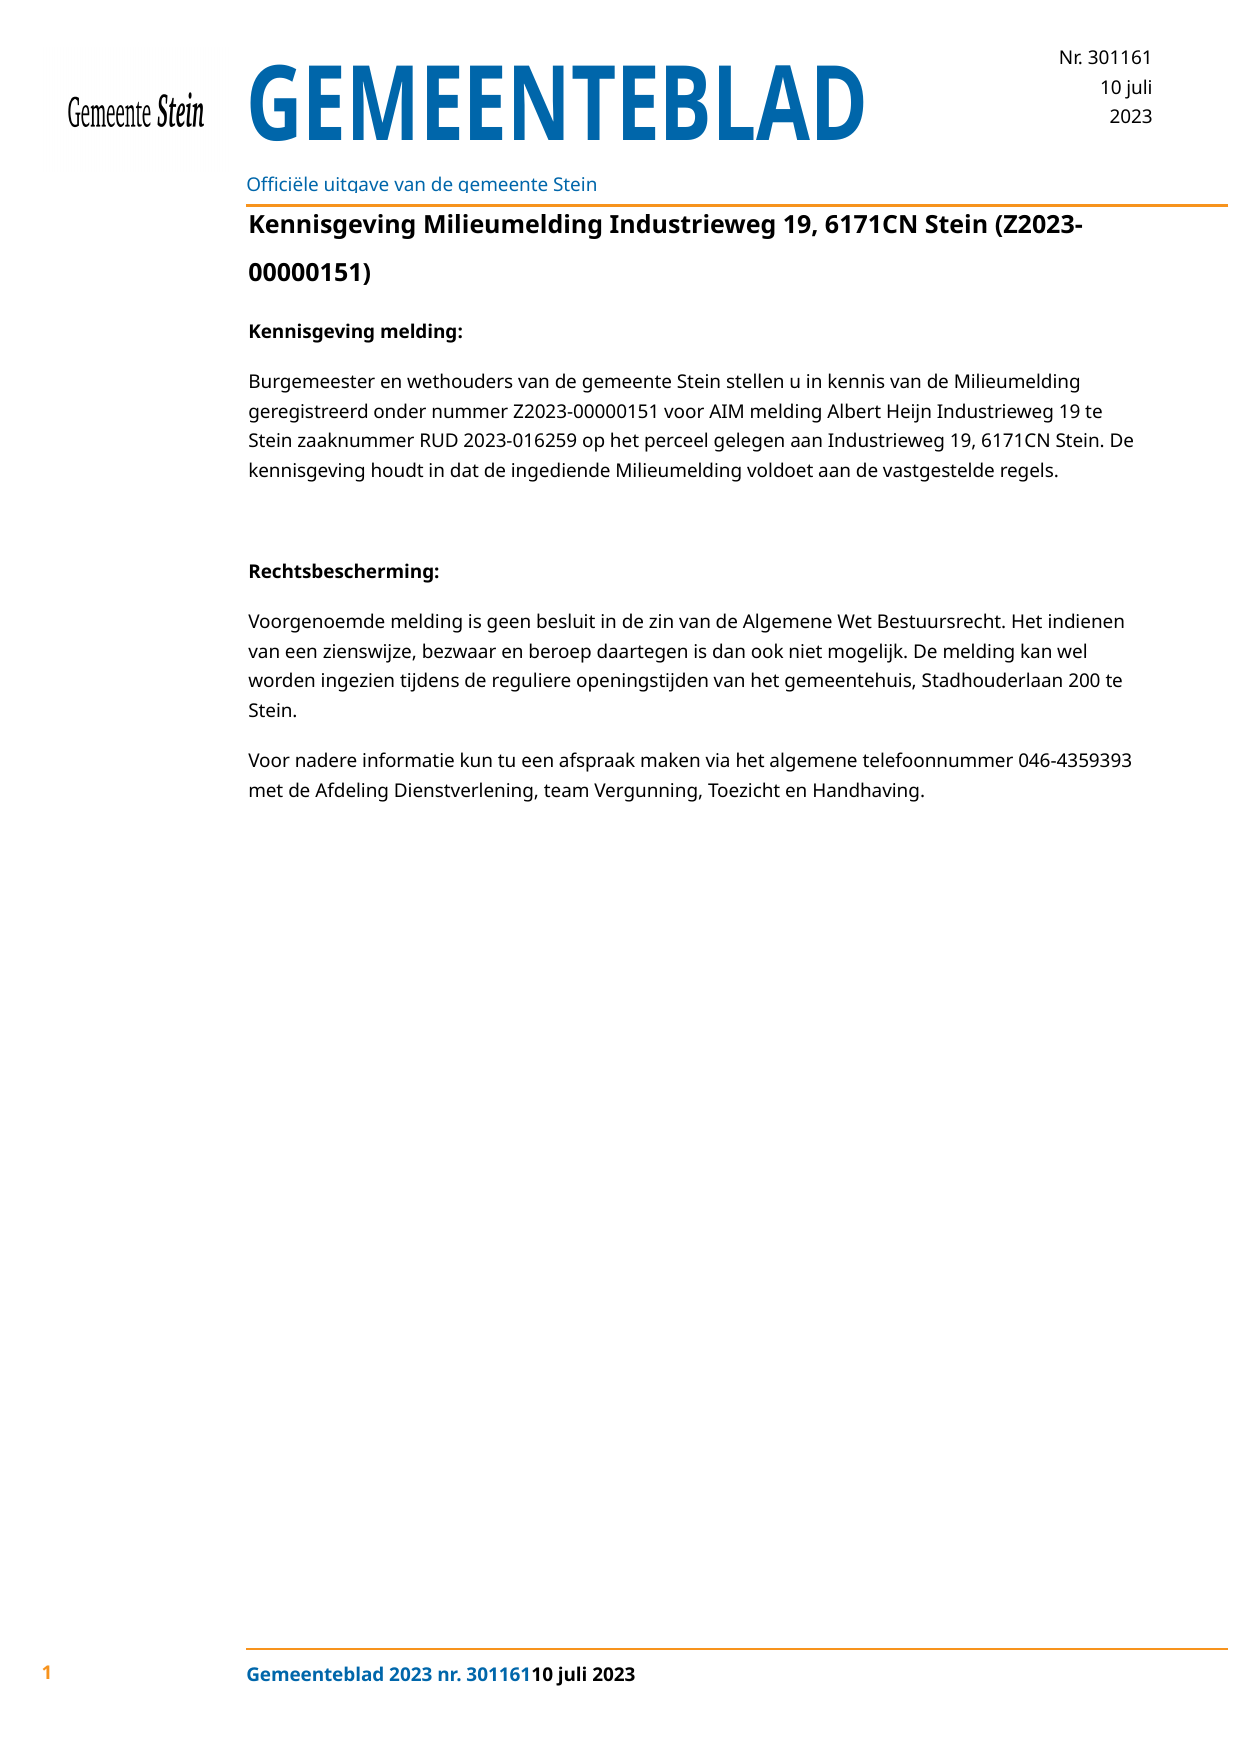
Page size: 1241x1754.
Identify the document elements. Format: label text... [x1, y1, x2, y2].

picture [41, 47, 231, 172]
text Kennisgeving melding: [248, 318, 1152, 344]
text Voorgenoemde melding is geen besluit in de zin van de Algemene Wet Bestuursrecht. Het indienen van een zienswijze, bezwaar en beroep daartegen is dan ook niet mogelijk. De melding kan wel worden ingezien tijdens de reguliere openingstijden van het gemeentehuis, Stadhouderlaan 200 te Stein. [248, 608, 1152, 723]
text Rechtsbescherming: [248, 558, 1152, 584]
text Burgemeester en wethouders van de gemeente Stein stellen u in kennis van de Milieumelding geregistreerd onder nummer Z2023-00000151 voor AIM melding Albert Heijn Industrieweg 19 te Stein zaaknummer RUD 2023-016259 op het perceel gelegen aan Industrieweg 19, 6171CN Stein. De kennisgeving houdt in dat de ingediende Milieumelding voldoet aan de vastgestelde regels. [248, 368, 1152, 483]
text Voor nadere informatie kun tu een afspraak maken via het algemene telefoonnummer 046-4359393 met de Afdeling Dienstverlening, team Vergunning, Toezicht en Handhaving. [248, 747, 1152, 803]
text Kennisgeving Milieumelding Industrieweg 19, 6171CN Stein (Z2023-00000151) [248, 207, 1152, 288]
